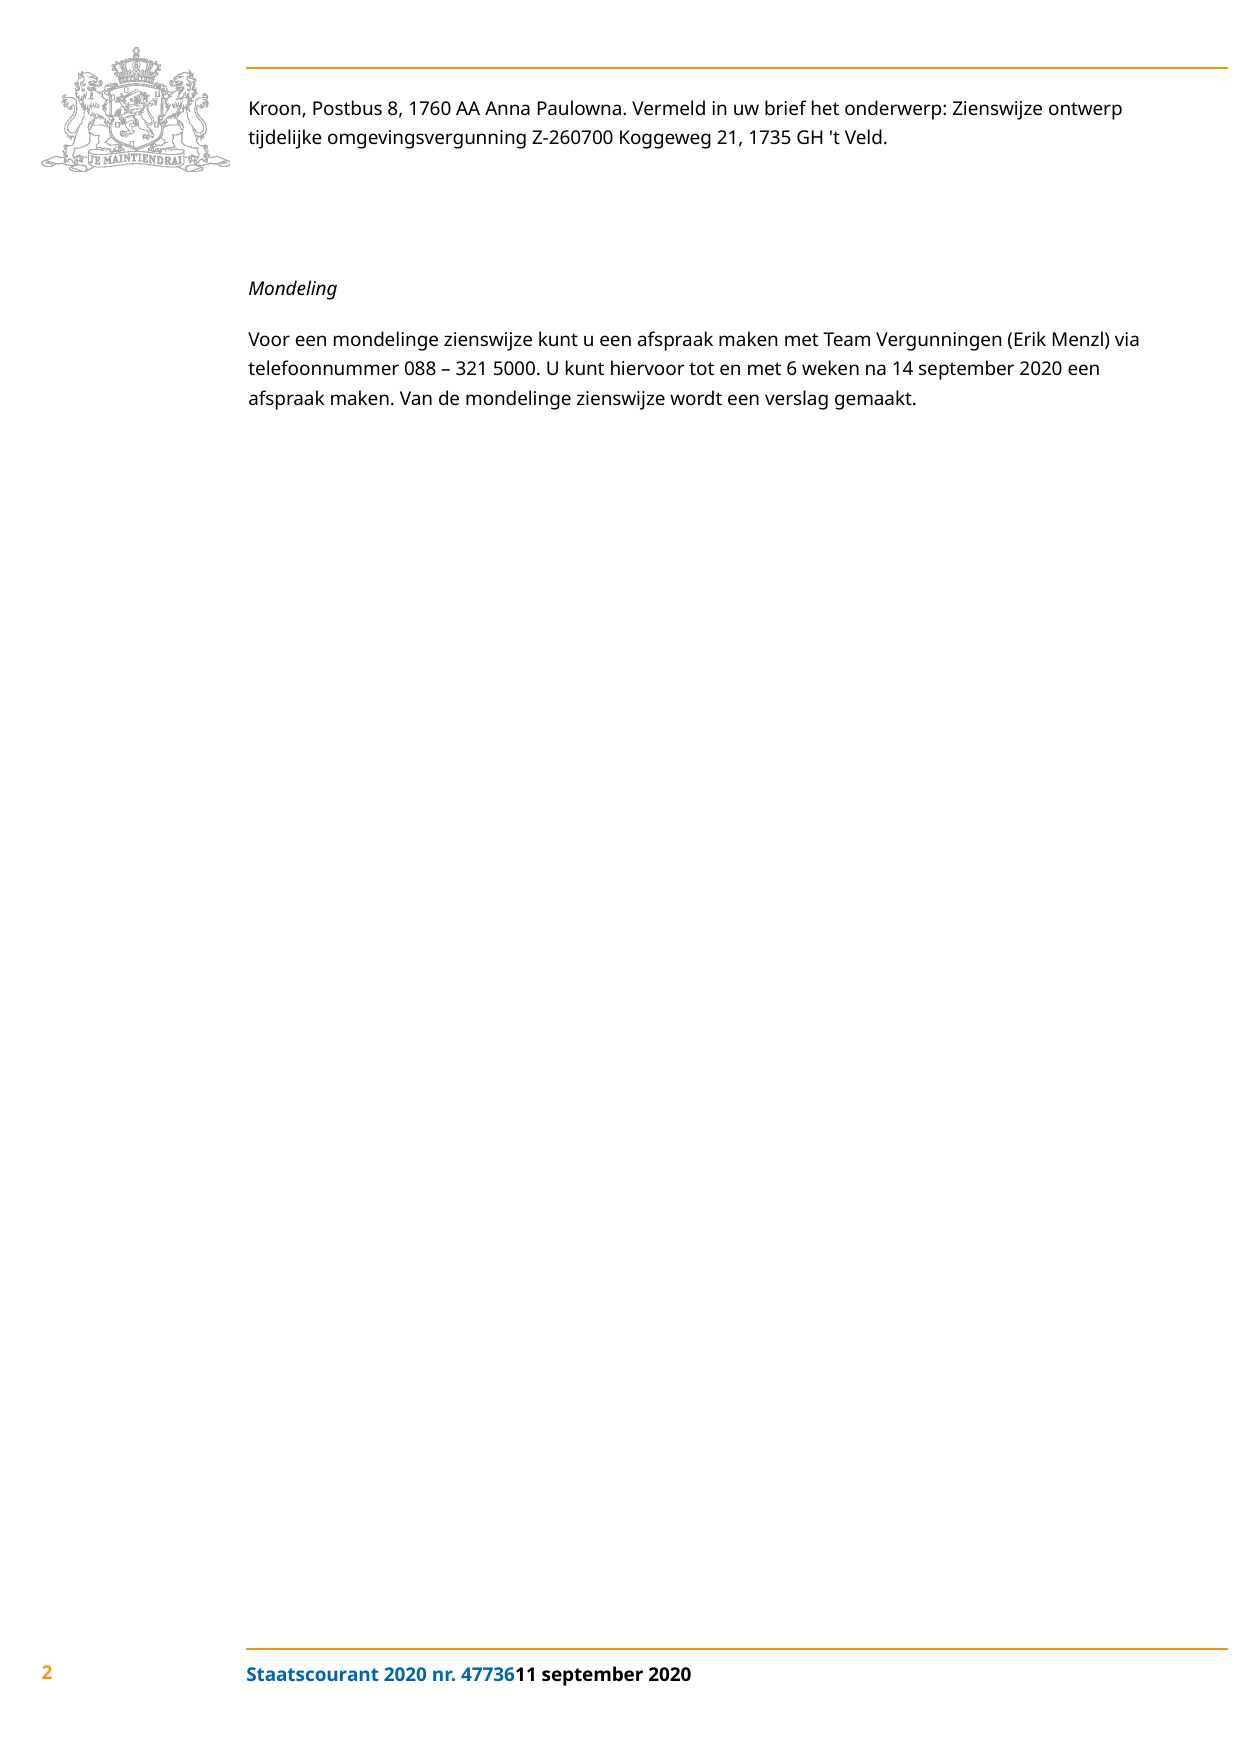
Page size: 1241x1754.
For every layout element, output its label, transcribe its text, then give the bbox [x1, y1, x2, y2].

picture [41, 47, 231, 172]
text Voor een mondelinge zienswijze kunt u een afspraak maken met Team Vergunningen (Erik Menzl) via telefoonnummer 088 – 321 5000. U kunt hiervoor tot en met 6 weken na 14 september 2020 een afspraak maken. Van de mondelinge zienswijze wordt een verslag gemaakt. [248, 326, 1152, 411]
text Mondeling [248, 276, 1152, 301]
text Kroon, Postbus 8, 1760 AA Anna Paulowna. Vermeld in uw brief het onderwerp: Zienswijze ontwerp tijdelijke omgevingsvergunning Z-260700 Koggeweg 21, 1735 GH 't Veld. [248, 95, 1152, 150]
